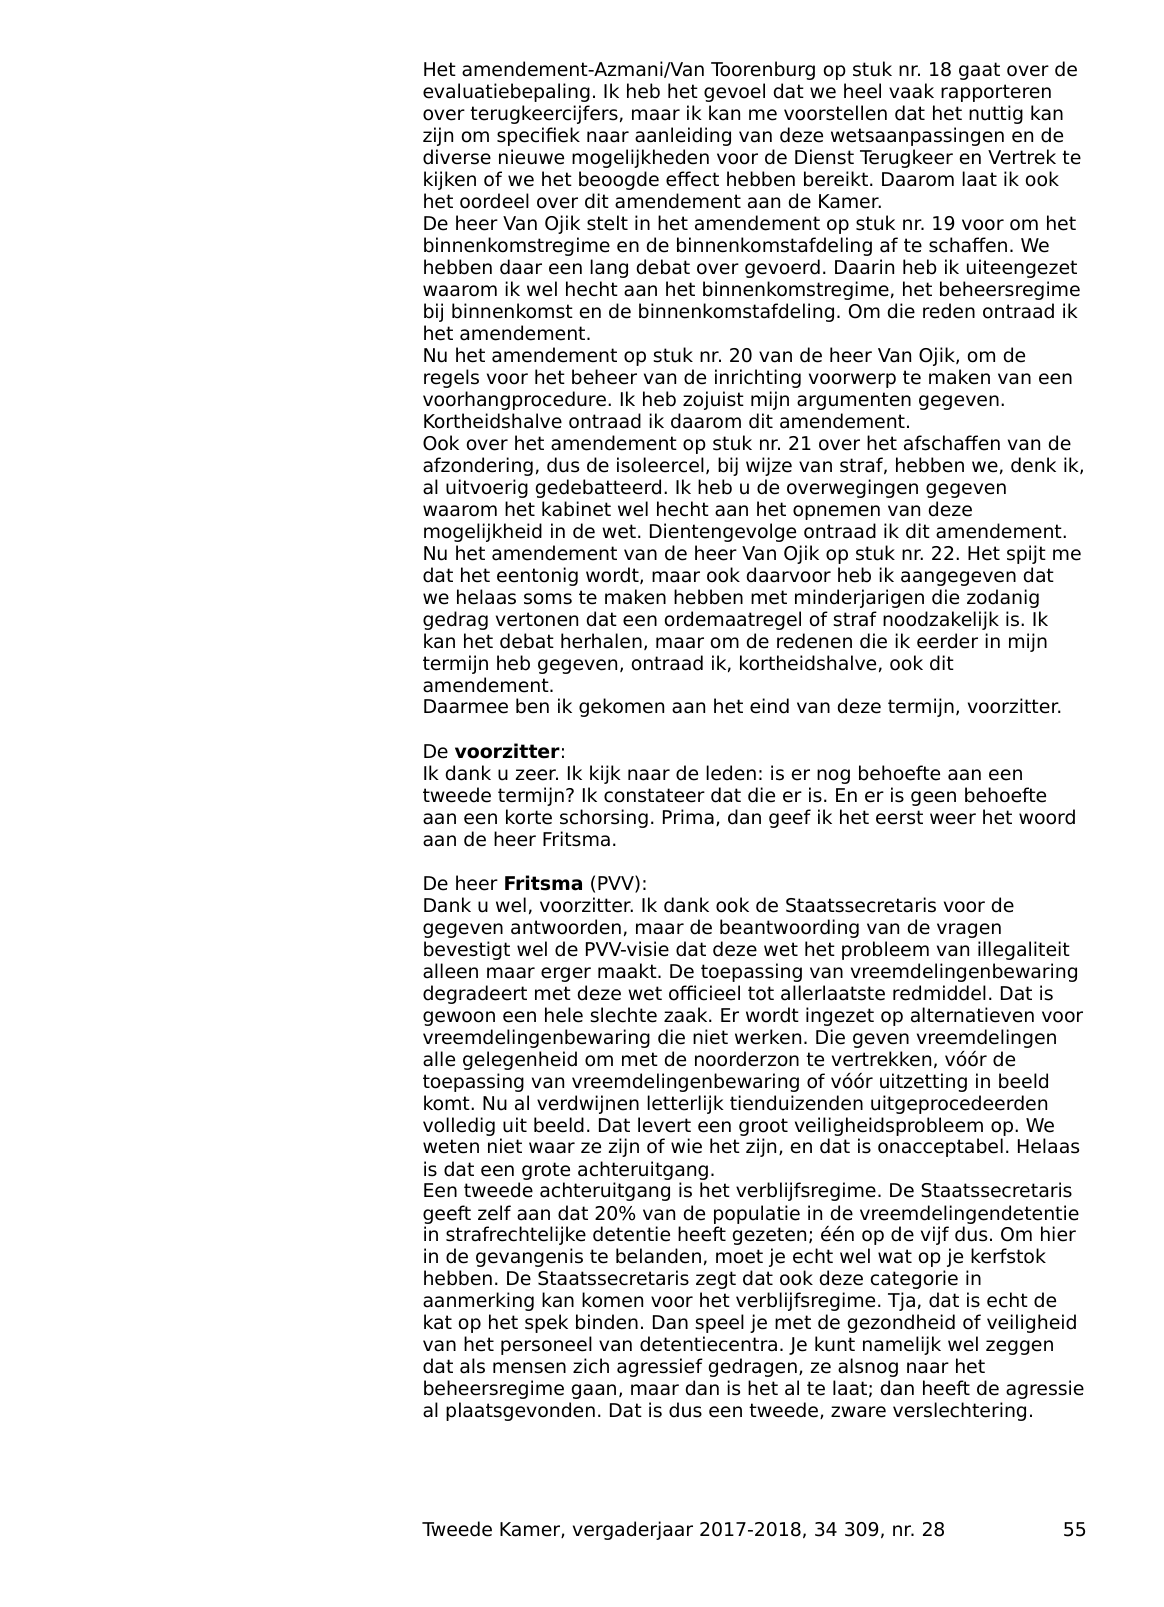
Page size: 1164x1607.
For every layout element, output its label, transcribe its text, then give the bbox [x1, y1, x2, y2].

text Nu het amendement van de heer Van Ojik op stuk nr. 22. Het spijt me dat het eentonig wordt, maar ook daarvoor heb ik aangegeven dat we helaas soms te maken hebben met minderjarigen die zodanig gedrag vertonen dat een ordemaatregel of straf noodzakelijk is. Ik kan het debat herhalen, maar om de redenen die ik eerder in mijn termijn heb gegeven, ontraad ik, kortheidshalve, ook dit amendement. [422, 543, 1087, 696]
text De heer Fritsma (PVV): [422, 873, 1087, 895]
text Het amendement-Azmani/Van Toorenburg op stuk nr. 18 gaat over de evaluatiebepaling. Ik heb het gevoel dat we heel vaak rapporteren over terugkeercijfers, maar ik kan me voorstellen dat het nuttig kan zijn om specifiek naar aanleiding van deze wetsaanpassingen en de diverse nieuwe mogelijkheden voor de Dienst Terugkeer en Vertrek te kijken of we het beoogde effect hebben bereikt. Daarom laat ik ook het oordeel over dit amendement aan de Kamer. [422, 59, 1087, 213]
text Nu het amendement op stuk nr. 20 van de heer Van Ojik, om de regels voor het beheer van de inrichting voorwerp te maken van een voorhangprocedure. Ik heb zojuist mijn argumenten gegeven. Kortheidshalve ontraad ik daarom dit amendement. [422, 345, 1087, 433]
text Ik dank u zeer. Ik kijk naar de leden: is er nog behoefte aan een tweede termijn? Ik constateer dat die er is. En er is geen behoefte aan een korte schorsing. Prima, dan geef ik het eerst weer het woord aan de heer Fritsma. [422, 763, 1087, 851]
text Een tweede achteruitgang is het verblijfsregime. De Staatssecretaris geeft zelf aan dat 20% van de populatie in de vreemdelingendetentie in strafrechtelijke detentie heeft gezeten; één op de vijf dus. Om hier in de gevangenis te belanden, moet je echt wel wat op je kerfstok hebben. De Staatssecretaris zegt dat ook deze categorie in aanmerking kan komen voor het verblijfsregime. Tja, dat is echt de kat op het spek binden. Dan speel je met de gezondheid of veiligheid van het personeel van detentiecentra. Je kunt namelijk wel zeggen dat als mensen zich agressief gedragen, ze alsnog naar het beheersregime gaan, maar dan is het al te laat; dan heeft de agressie al plaatsgevonden. Dat is dus een tweede, zware verslechtering. [422, 1180, 1087, 1422]
text Daarmee ben ik gekomen aan het eind van deze termijn, voorzitter. [422, 696, 1087, 718]
text Dank u wel, voorzitter. Ik dank ook de Staatssecretaris voor de gegeven antwoorden, maar de beantwoording van de vragen bevestigt wel de PVV-visie dat deze wet het probleem van illegaliteit alleen maar erger maakt. De toepassing van vreemdelingenbewaring degradeert met deze wet officieel tot allerlaatste redmiddel. Dat is gewoon een hele slechte zaak. Er wordt ingezet op alternatieven voor vreemdelingenbewaring die niet werken. Die geven vreemdelingen alle gelegenheid om met de noorderzon te vertrekken, vóór de toepassing van vreemdelingenbewaring of vóór uitzetting in beeld komt. Nu al verdwijnen letterlijk tienduizenden uitgeprocedeerden volledig uit beeld. Dat levert een groot veiligheidsprobleem op. We weten niet waar ze zijn of wie het zijn, en dat is onacceptabel. Helaas is dat een grote achteruitgang. [422, 895, 1087, 1180]
text De voorzitter: [422, 741, 1087, 763]
text Ook over het amendement op stuk nr. 21 over het afschaffen van de afzondering, dus de isoleercel, bij wijze van straf, hebben we, denk ik, al uitvoerig gedebatteerd. Ik heb u de overwegingen gegeven waarom het kabinet wel hecht aan het opnemen van deze mogelijkheid in de wet. Dientengevolge ontraad ik dit amendement. [422, 433, 1087, 543]
text De heer Van Ojik stelt in het amendement op stuk nr. 19 voor om het binnenkomstregime en de binnenkomstafdeling af te schaffen. We hebben daar een lang debat over gevoerd. Daarin heb ik uiteengezet waarom ik wel hecht aan het binnenkomstregime, het beheersregime bij binnenkomst en de binnenkomstafdeling. Om die reden ontraad ik het amendement. [422, 213, 1087, 345]
